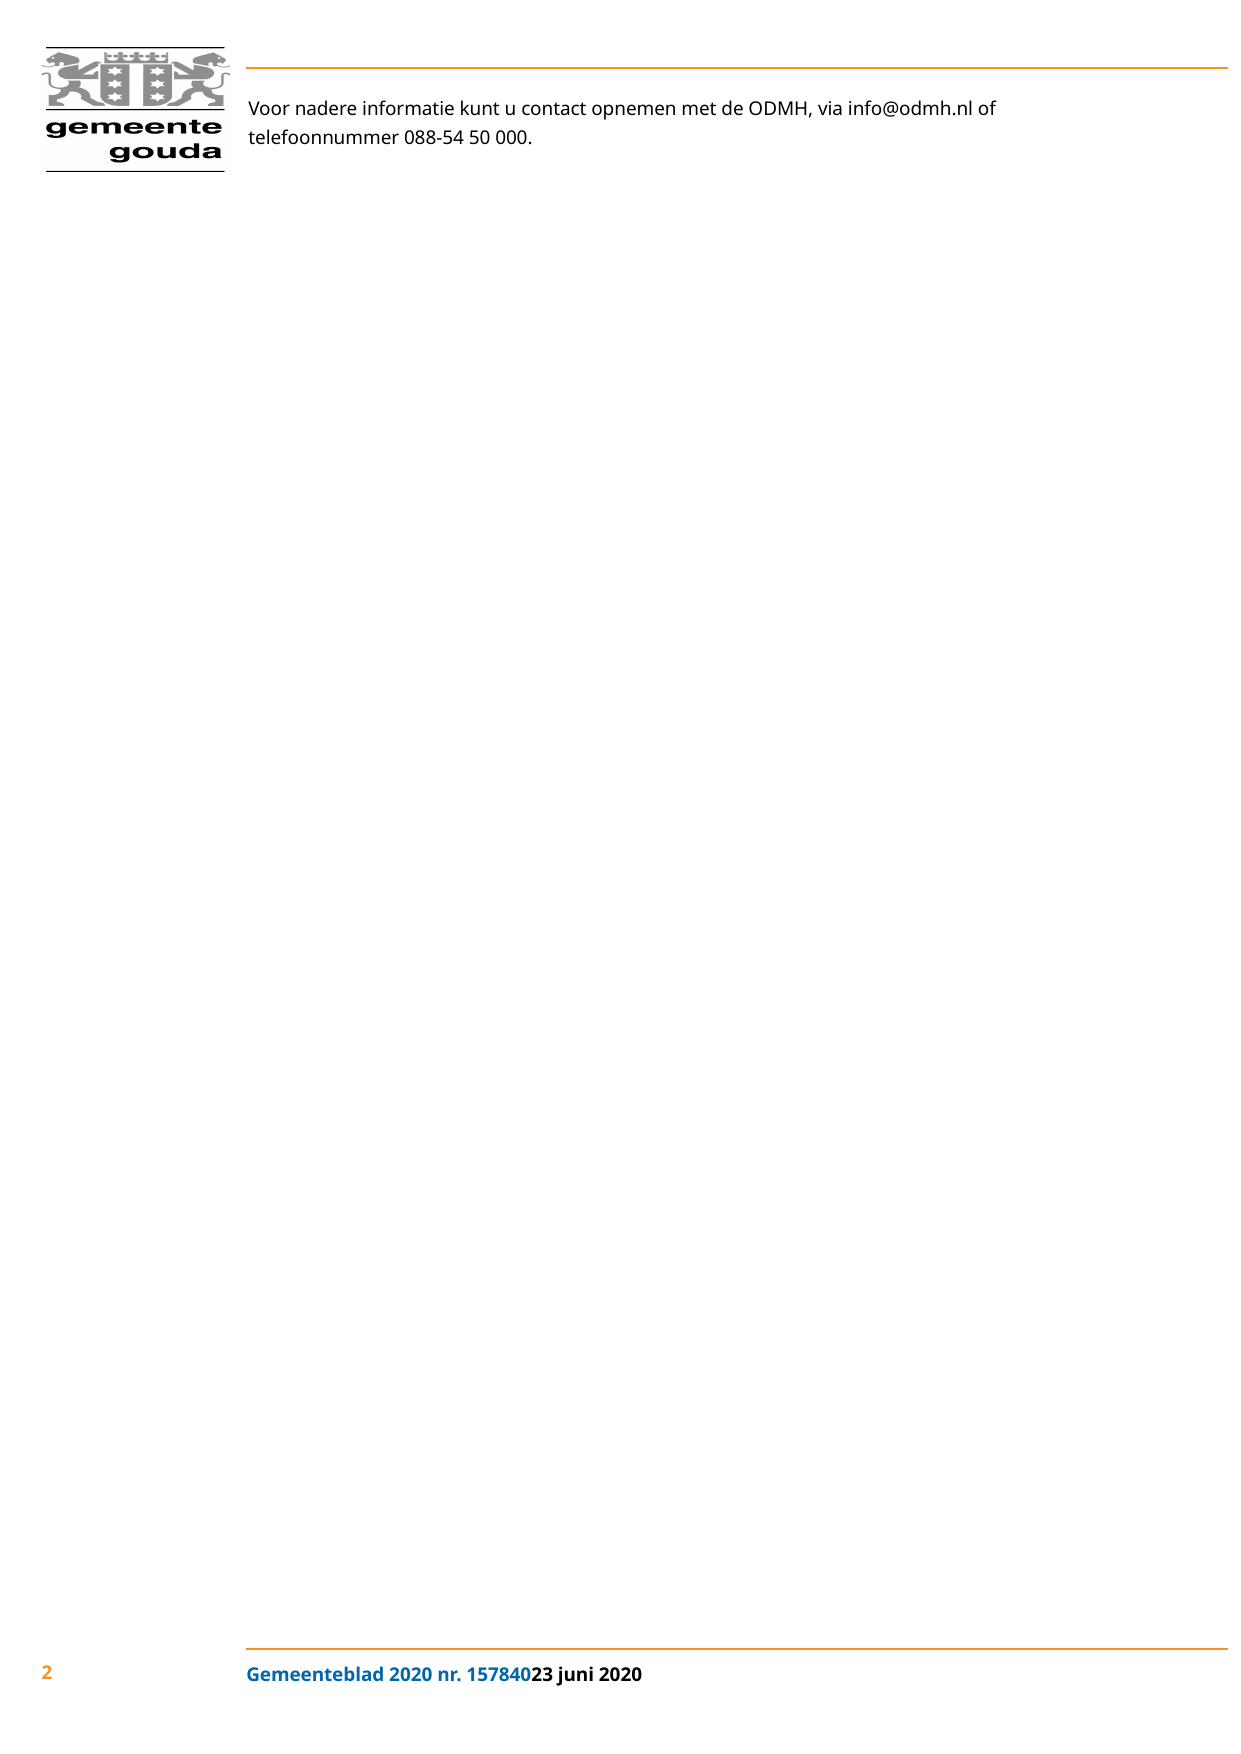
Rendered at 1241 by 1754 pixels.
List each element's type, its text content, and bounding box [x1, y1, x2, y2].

text Voor nadere informatie kunt u contact opnemen met de ODMH, via info@odmh.nl of telefoonnummer 088-54 50 000. [248, 95, 1152, 150]
picture [41, 47, 231, 172]
